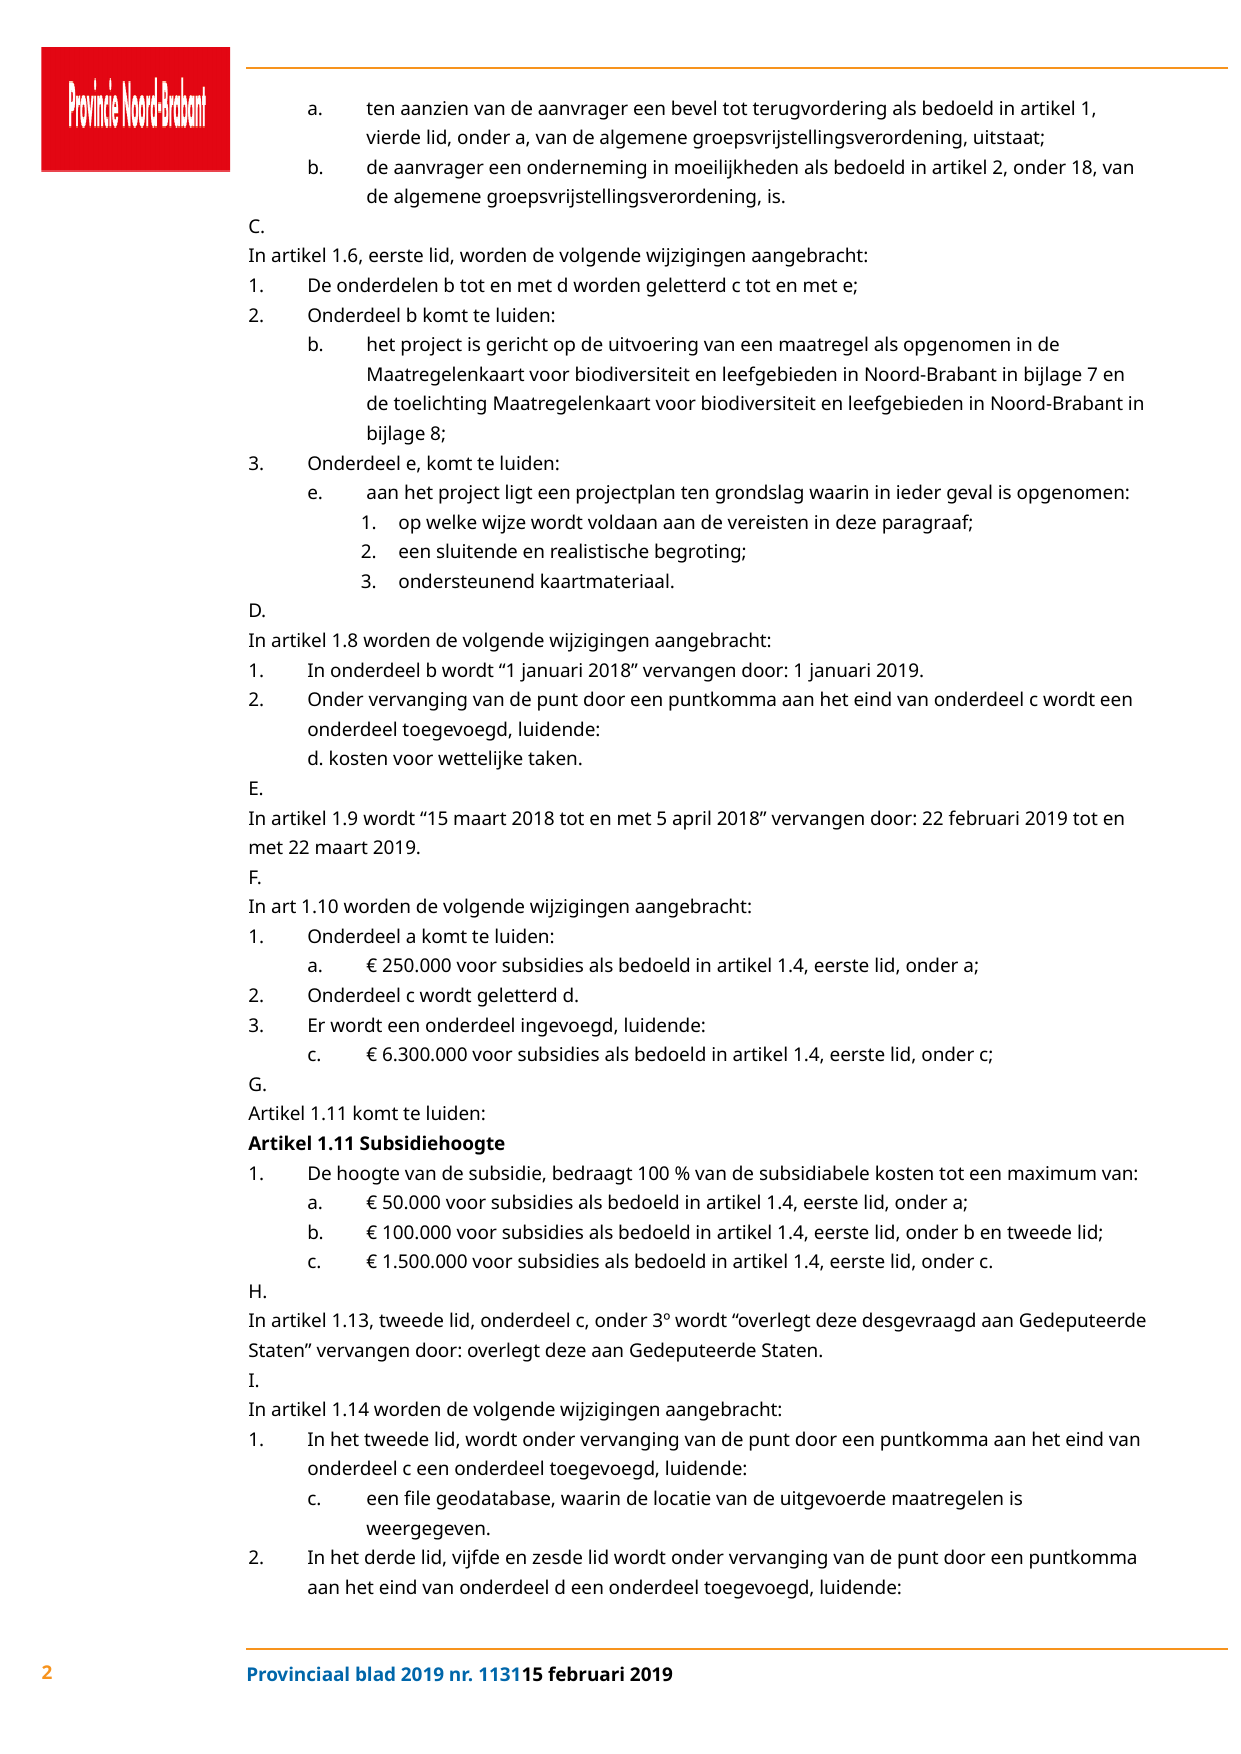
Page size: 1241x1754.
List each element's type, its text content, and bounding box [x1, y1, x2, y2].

list Er wordt een onderdeel ingevoegd, luidende: [248, 1012, 1152, 1038]
list het project is gericht op de uitvoering van een maatregel als opgenomen in de Maatregelenkaart voor biodiversiteit en leefgebieden in Noord-Brabant in bijlage 7 en de toelichting Maatregelenkaart voor biodiversiteit en leefgebieden in Noord-Brabant in bijlage 8; [307, 331, 1152, 446]
list € 1.500.000 voor subsidies als bedoeld in artikel 1.4, eerste lid, onder c. [307, 1248, 1152, 1274]
text Artikel 1.11 komt te luiden: [248, 1101, 1152, 1126]
text Artikel 1.11 Subsidiehoogte [248, 1130, 1152, 1156]
list de aanvrager een onderneming in moeilijkheden als bedoeld in artikel 2, onder 18, van de algemene groepsvrijstellingsverordening, is. [307, 154, 1152, 209]
text In artikel 1.14 worden de volgende wijzigingen aangebracht: [248, 1396, 1152, 1422]
list € 50.000 voor subsidies als bedoeld in artikel 1.4, eerste lid, onder a; [307, 1189, 1152, 1215]
list De hoogte van de subsidie, bedraagt 100 % van de subsidiabele kosten tot een maximum van: [248, 1160, 1152, 1186]
list Onder vervanging van de punt door een puntkomma aan het eind van onderdeel c wordt een onderdeel toegevoegd, luidende: [248, 686, 1152, 742]
list aan het project ligt een projectplan ten grondslag waarin in ieder geval is opgenomen: [307, 479, 1152, 505]
text D. [248, 598, 1152, 623]
text In artikel 1.6, eerste lid, worden de volgende wijzigingen aangebracht: [248, 243, 1152, 268]
text F. [248, 864, 1152, 890]
list In het derde lid, vijfde en zesde lid wordt onder vervanging van de punt door een puntkomma aan het eind van onderdeel d een onderdeel toegevoegd, luidende: [248, 1544, 1152, 1600]
list In het tweede lid, wordt onder vervanging van de punt door een puntkomma aan het eind van onderdeel c een onderdeel toegevoegd, luidende: [248, 1426, 1152, 1481]
text H. [248, 1278, 1152, 1304]
list Onderdeel b komt te luiden: [248, 302, 1152, 328]
list Onderdeel c wordt geletterd d. [248, 982, 1152, 1008]
text C. [248, 213, 1152, 239]
list € 250.000 voor subsidies als bedoeld in artikel 1.4, eerste lid, onder a; [307, 953, 1152, 978]
list € 100.000 voor subsidies als bedoeld in artikel 1.4, eerste lid, onder b en tweede lid; [307, 1219, 1152, 1245]
list d. kosten voor wettelijke taken. [248, 746, 1152, 771]
text In art 1.10 worden de volgende wijzigingen aangebracht: [248, 893, 1152, 919]
list In onderdeel b wordt “1 januari 2018” vervangen door: 1 januari 2019. [248, 657, 1152, 683]
text I. [248, 1367, 1152, 1393]
list ondersteunend kaartmateriaal. [361, 568, 1152, 594]
list Onderdeel a komt te luiden: [248, 923, 1152, 949]
list een sluitende en realistische begroting; [361, 538, 1152, 564]
text G. [248, 1071, 1152, 1097]
text In artikel 1.9 wordt “15 maart 2018 tot en met 5 april 2018” vervangen door: 22 februari 2019 tot en met 22 maart 2019. [248, 805, 1152, 860]
list een file geodatabase, waarin de locatie van de uitgevoerde maatregelen is weergegeven. [307, 1485, 1152, 1541]
picture [41, 47, 231, 172]
list De onderdelen b tot en met d worden geletterd c tot en met e; [248, 272, 1152, 298]
list Onderdeel e, komt te luiden: [248, 450, 1152, 476]
text In artikel 1.13, tweede lid, onderdeel c, onder 3º wordt “overlegt deze desgevraagd aan Gedeputeerde Staten” vervangen door: overlegt deze aan Gedeputeerde Staten. [248, 1308, 1152, 1363]
list € 6.300.000 voor subsidies als bedoeld in artikel 1.4, eerste lid, onder c; [307, 1041, 1152, 1067]
text E. [248, 775, 1152, 801]
text In artikel 1.8 worden de volgende wijzigingen aangebracht: [248, 627, 1152, 653]
list ten aanzien van de aanvrager een bevel tot terugvordering als bedoeld in artikel 1, vierde lid, onder a, van de algemene groepsvrijstellingsverordening, uitstaat; [307, 95, 1152, 150]
list op welke wijze wordt voldaan aan de vereisten in deze paragraaf; [361, 509, 1152, 535]
